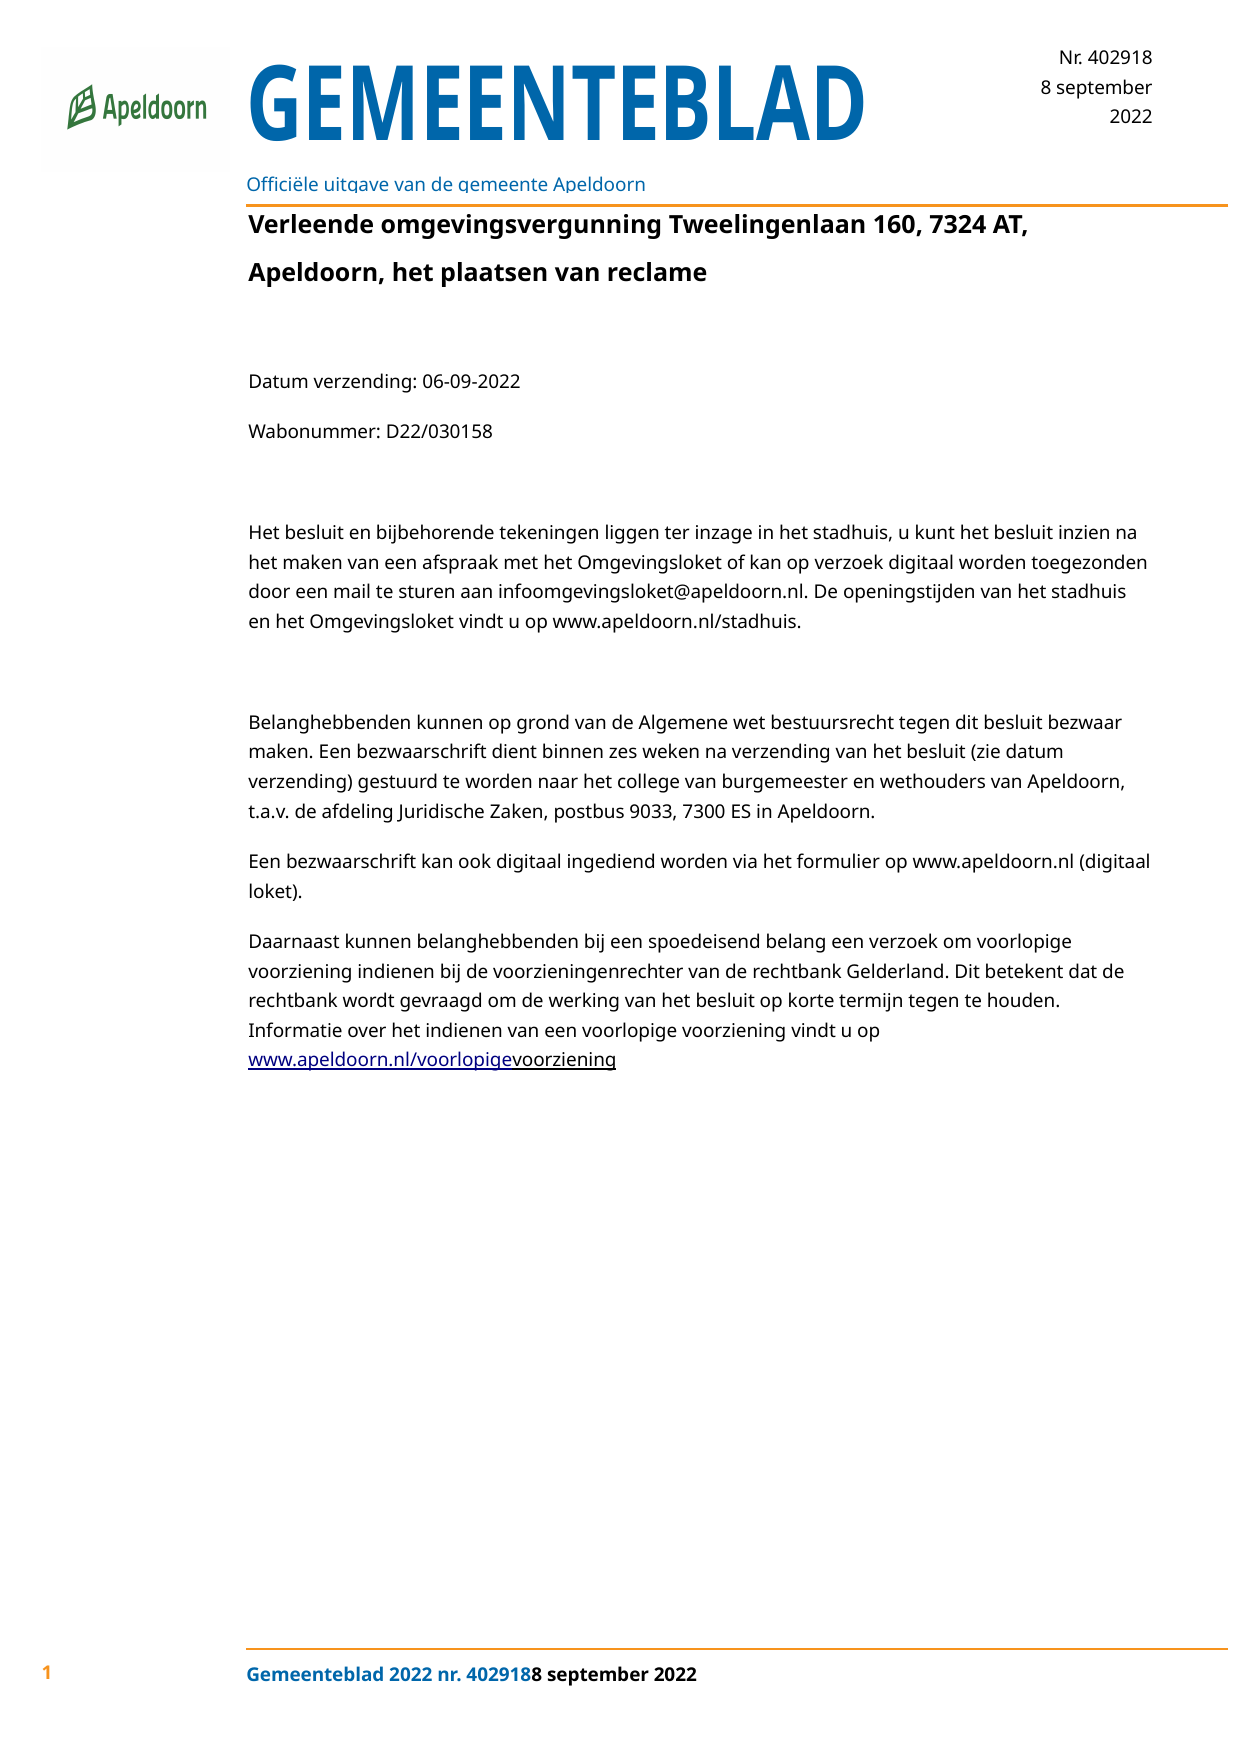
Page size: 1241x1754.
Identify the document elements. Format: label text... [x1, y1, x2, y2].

text Een bezwaarschrift kan ook digitaal ingediend worden via het formulier op www.apeldoorn.nl (digitaal loket). [248, 848, 1152, 904]
text Het besluit en bijbehorende tekeningen liggen ter inzage in het stadhuis, u kunt het besluit inzien na het maken van een afspraak met het Omgevingsloket of kan op verzoek digitaal worden toegezonden door een mail te sturen aan infoomgevingsloket@apeldoorn.nl. De openingstijden van het stadhuis en het Omgevingsloket vindt u op www.apeldoorn.nl/stadhuis. [248, 519, 1152, 634]
text Wabonummer: D22/030158 [248, 419, 1152, 444]
picture [41, 47, 231, 172]
text Verleende omgevingsvergunning Tweelingenlaan 160, 7324 AT, Apeldoorn, het plaatsen van reclame [248, 207, 1152, 288]
text Datum verzending: 06-09-2022 [248, 368, 1152, 394]
text Belanghebbenden kunnen op grond van de Algemene wet bestuursrecht tegen dit besluit bezwaar maken. Een bezwaarschrift dient binnen zes weken na verzending van het besluit (zie datum verzending) gestuurd te worden naar het college van burgemeester en wethouders van Apeldoorn, t.a.v. de afdeling Juridische Zaken, postbus 9033, 7300 ES in Apeldoorn. [248, 709, 1152, 824]
text Daarnaast kunnen belanghebbenden bij een spoedeisend belang een verzoek om voorlopige voorziening indienen bij de voorzieningenrechter van de rechtbank Gelderland. Dit betekent dat de rechtbank wordt gevraagd om de werking van het besluit op korte termijn tegen te houden. Informatie over het indienen van een voorlopige voorziening vindt u op www.apeldoorn.nl/voorlopigevoorziening [248, 928, 1152, 1072]
